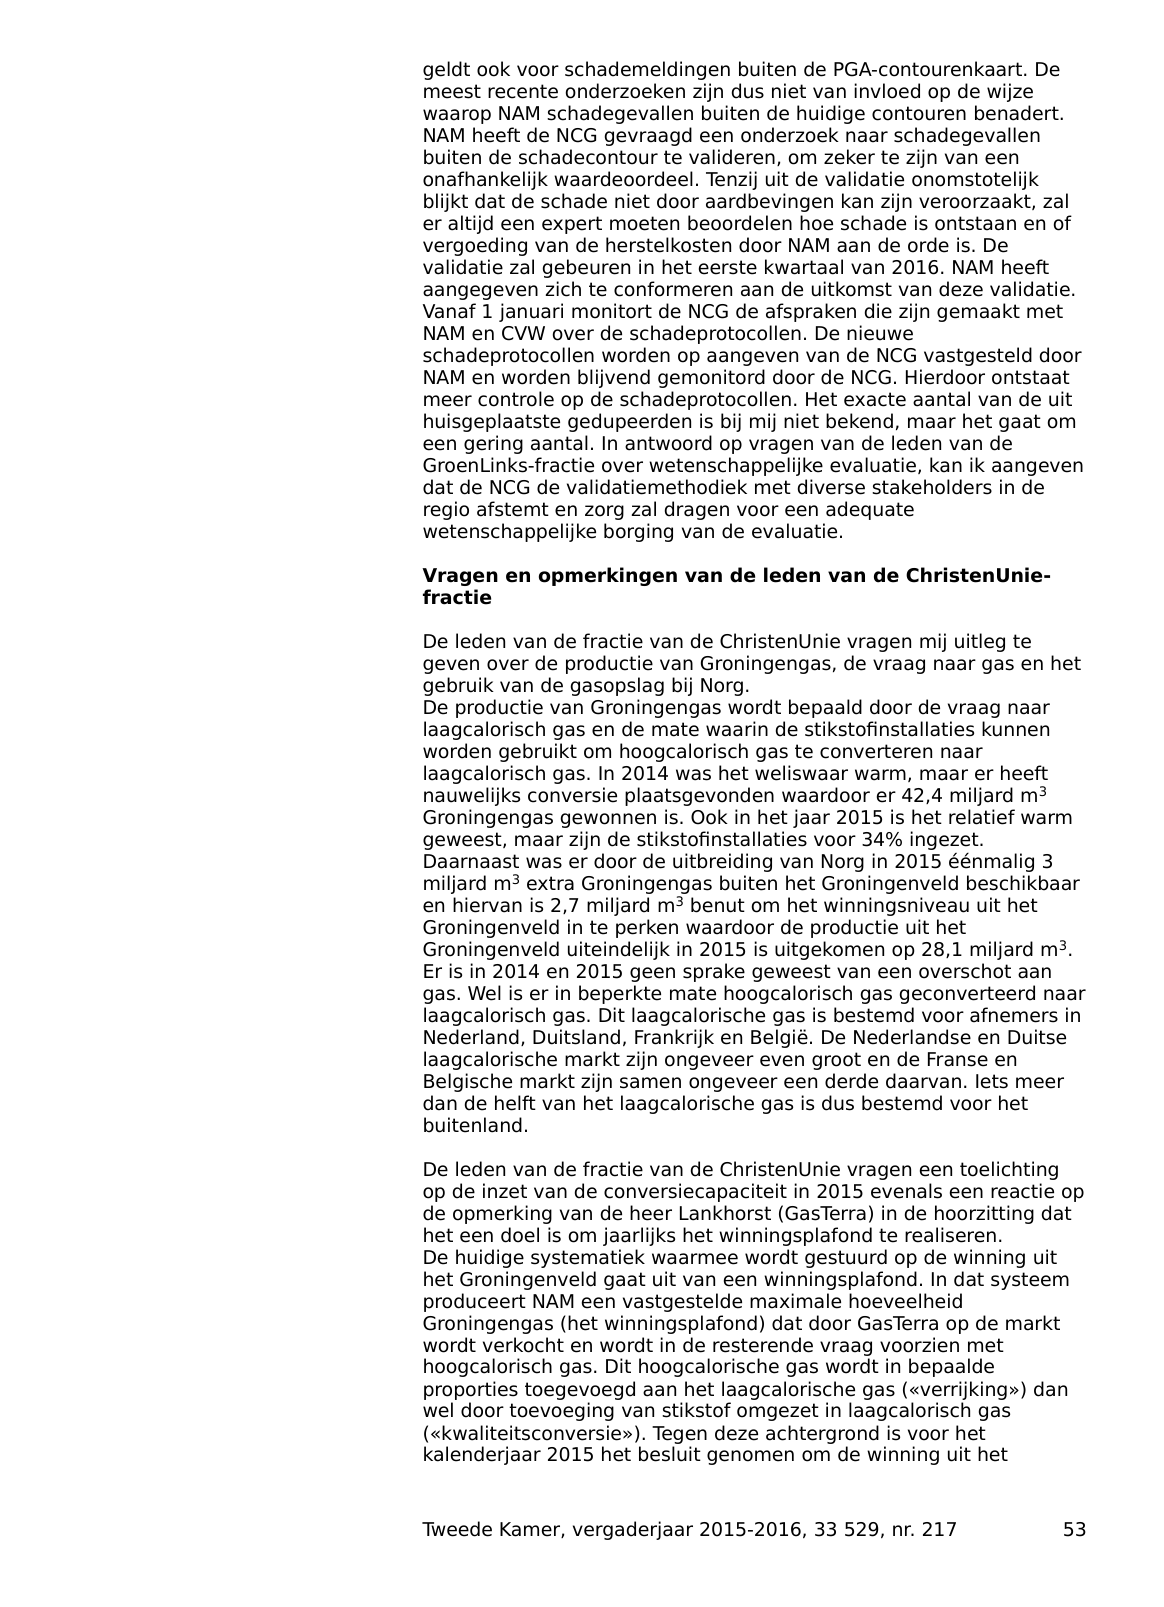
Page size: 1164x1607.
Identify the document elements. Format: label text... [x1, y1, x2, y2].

text De leden van de fractie van de ChristenUnie vragen mij uitleg te geven over de productie van Groningengas, de vraag naar gas en het gebruik van de gasopslag bij Norg. [422, 631, 1087, 697]
text De huidige systematiek waarmee wordt gestuurd op de winning uit het Groningenveld gaat uit van een winningsplafond. In dat systeem produceert NAM een vastgestelde maximale hoeveelheid Groningengas (het winningsplafond) dat door GasTerra op de markt wordt verkocht en wordt in de resterende vraag voorzien met hoogcalorisch gas. Dit hoogcalorische gas wordt in bepaalde proporties toegevoegd aan het laagcalorische gas («verrijking») dan wel door toevoeging van stikstof omgezet in laagcalorisch gas («kwaliteitsconversie»). Tegen deze achtergrond is voor het kalenderjaar 2015 het besluit genomen om de winning uit het [422, 1247, 1087, 1466]
text De leden van de fractie van de ChristenUnie vragen een toelichting op de inzet van de conversiecapaciteit in 2015 evenals een reactie op de opmerking van de heer Lankhorst (GasTerra) in de hoorzitting dat het een doel is om jaarlijks het winningsplafond te realiseren. [422, 1159, 1087, 1247]
text geldt ook voor schademeldingen buiten de PGA-contourenkaart. De meest recente onderzoeken zijn dus niet van invloed op de wijze waarop NAM schadegevallen buiten de huidige contouren benadert. [422, 59, 1087, 125]
text NAM heeft de NCG gevraagd een onderzoek naar schadegevallen buiten de schadecontour te valideren, om zeker te zijn van een onafhankelijk waardeoordeel. Tenzij uit de validatie onomstotelijk blijkt dat de schade niet door aardbevingen kan zijn veroorzaakt, zal er altijd een expert moeten beoordelen hoe schade is ontstaan en of vergoeding van de herstelkosten door NAM aan de orde is. De validatie zal gebeuren in het eerste kwartaal van 2016. NAM heeft aangegeven zich te conformeren aan de uitkomst van deze validatie. [422, 125, 1087, 301]
text Vanaf 1 januari monitort de NCG de afspraken die zijn gemaakt met NAM en CVW over de schadeprotocollen. De nieuwe schadeprotocollen worden op aangeven van de NCG vastgesteld door NAM en worden blijvend gemonitord door de NCG. Hierdoor ontstaat meer controle op de schadeprotocollen. Het exacte aantal van de uit huisgeplaatste gedupeerden is bij mij niet bekend, maar het gaat om een gering aantal. In antwoord op vragen van de leden van de GroenLinks-fractie over wetenschappelijke evaluatie, kan ik aangeven dat de NCG de validatiemethodiek met diverse stakeholders in de regio afstemt en zorg zal dragen voor een adequate wetenschappelijke borging van de evaluatie. [422, 301, 1087, 543]
subtitle Vragen en opmerkingen van de leden van de ChristenUnie-fractie [422, 565, 1087, 609]
text De productie van Groningengas wordt bepaald door de vraag naar laagcalorisch gas en de mate waarin de stikstofinstallaties kunnen worden gebruikt om hoogcalorisch gas te converteren naar laagcalorisch gas. In 2014 was het weliswaar warm, maar er heeft nauwelijks conversie plaatsgevonden waardoor er 42,4 miljard m3 Groningengas gewonnen is. Ook in het jaar 2015 is het relatief warm geweest, maar zijn de stikstofinstallaties voor 34% ingezet. Daarnaast was er door de uitbreiding van Norg in 2015 éénmalig 3 miljard m3 extra Groningengas buiten het Groningenveld beschikbaar en hiervan is 2,7 miljard m3 benut om het winningsniveau uit het Groningenveld in te perken waardoor de productie uit het Groningenveld uiteindelijk in 2015 is uitgekomen op 28,1 miljard m3. Er is in 2014 en 2015 geen sprake geweest van een overschot aan gas. Wel is er in beperkte mate hoogcalorisch gas geconverteerd naar laagcalorisch gas. Dit laagcalorische gas is bestemd voor afnemers in Nederland, Duitsland, Frankrijk en België. De Nederlandse en Duitse laagcalorische markt zijn ongeveer even groot en de Franse en Belgische markt zijn samen ongeveer een derde daarvan. Iets meer dan de helft van het laagcalorische gas is dus bestemd voor het buitenland. [422, 697, 1087, 1136]
